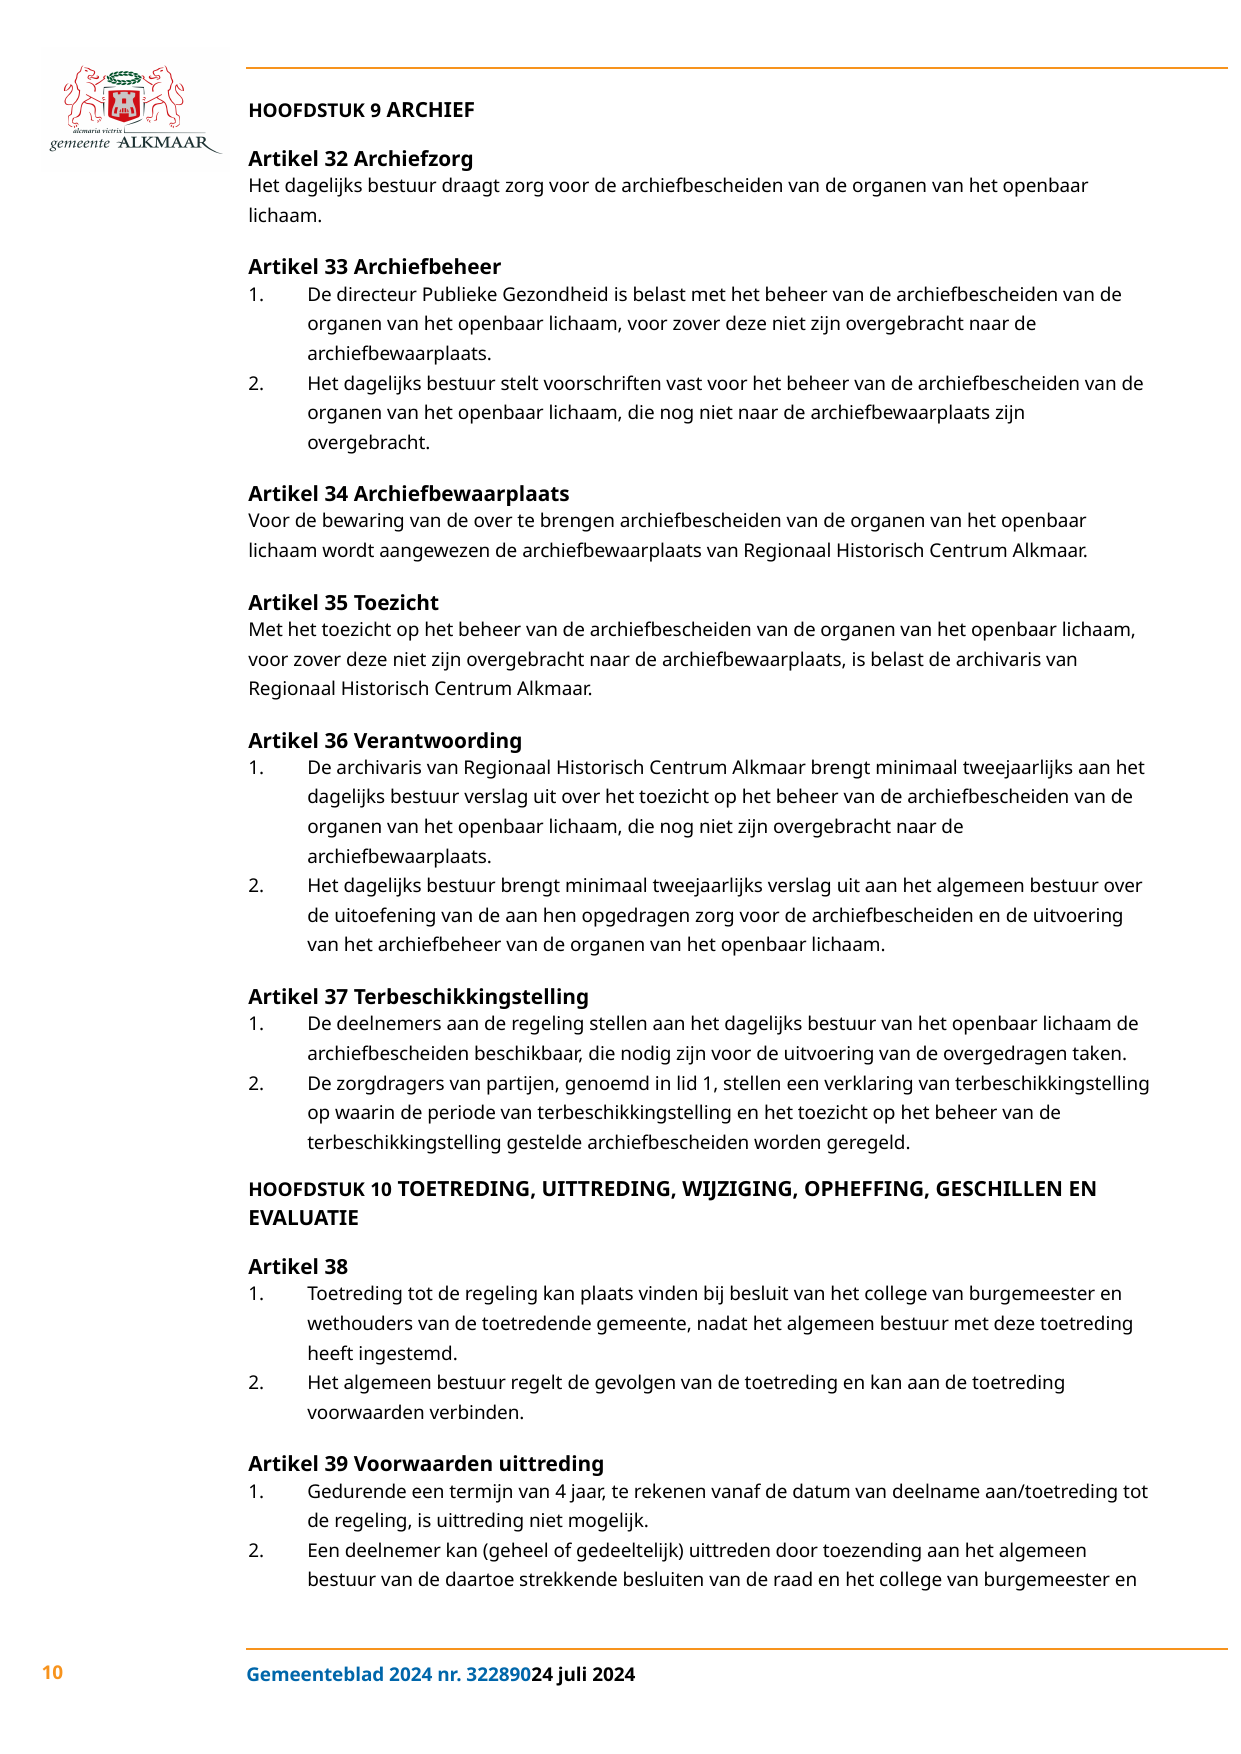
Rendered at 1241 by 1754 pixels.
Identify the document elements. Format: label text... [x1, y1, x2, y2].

text Het dagelijks bestuur draagt zorg voor de archiefbescheiden van de organen van het openbaar lichaam. [248, 172, 1152, 228]
list Gedurende een termijn van 4 jaar, te rekenen vanaf de datum van deelname aan/toetreding tot de regeling, is uittreding niet mogelijk. [248, 1478, 1152, 1533]
text Artikel 39 Voorwaarden uittreding [248, 1449, 1152, 1478]
list De deelnemers aan de regeling stellen aan het dagelijks bestuur van het openbaar lichaam de archiefbescheiden beschikbaar, die nodig zijn voor de uitvoering van de overgedragen taken. [248, 1011, 1152, 1066]
list Toetreding tot de regeling kan plaats vinden bij besluit van het college van burgemeester en wethouders van de toetredende gemeente, nadat het algemeen bestuur met deze toetreding heeft ingestemd. [248, 1281, 1152, 1366]
list De archivaris van Regionaal Historisch Centrum Alkmaar brengt minimaal tweejaarlijks aan het dagelijks bestuur verslag uit over het toezicht op het beheer van de archiefbescheiden van de organen van het openbaar lichaam, die nog niet zijn overgebracht naar de archiefbewaarplaats. [248, 754, 1152, 869]
text Met het toezicht op het beheer van de archiefbescheiden van de organen van het openbaar lichaam, voor zover deze niet zijn overgebracht naar de archiefbewaarplaats, is belast de archivaris van Regionaal Historisch Centrum Alkmaar. [248, 616, 1152, 701]
text Artikel 33 Archiefbeheer [248, 252, 1152, 281]
list De zorgdragers van partijen, genoemd in lid 1, stellen een verklaring van terbeschikkingstelling op waarin de periode van terbeschikkingstelling en het toezicht op het beheer van de terbeschikkingstelling gestelde archiefbescheiden worden geregeld. [248, 1070, 1152, 1154]
list Het dagelijks bestuur stelt voorschriften vast voor het beheer van de archiefbescheiden van de organen van het openbaar lichaam, die nog niet naar de archiefbewaarplaats zijn overgebracht. [248, 370, 1152, 454]
text Artikel 32 Archiefzorg [248, 144, 1152, 172]
text Artikel 38 [248, 1252, 1152, 1281]
text HOOFDSTUK 10 TOETREDING, UITTREDING, WIJZIGING, OPHEFFING, GESCHILLEN EN EVALUATIE [248, 1174, 1152, 1231]
text Artikel 34 Archiefbewaarplaats [248, 479, 1152, 508]
picture [41, 47, 231, 172]
list Een deelnemer kan (geheel of gedeeltelijk) uittreden door toezending aan het algemeen bestuur van de daartoe strekkende besluiten van de raad en het college van burgemeester en [248, 1537, 1152, 1592]
list De directeur Publieke Gezondheid is belast met het beheer van de archiefbescheiden van de organen van het openbaar lichaam, voor zover deze niet zijn overgebracht naar de archiefbewaarplaats. [248, 281, 1152, 366]
text Artikel 36 Verantwoording [248, 726, 1152, 754]
text Voor de bewaring van de over te brengen archiefbescheiden van de organen van het openbaar lichaam wordt aangewezen de archiefbewaarplaats van Regionaal Historisch Centrum Alkmaar. [248, 508, 1152, 563]
text Artikel 35 Toezicht [248, 588, 1152, 616]
text Artikel 37 Terbeschikkingstelling [248, 982, 1152, 1011]
list Het algemeen bestuur regelt de gevolgen van de toetreding en kan aan de toetreding voorwaarden verbinden. [248, 1369, 1152, 1425]
text HOOFDSTUK 9 ARCHIEF [248, 95, 1152, 123]
list Het dagelijks bestuur brengt minimaal tweejaarlijks verslag uit aan het algemeen bestuur over de uitoefening van de aan hen opgedragen zorg voor de archiefbescheiden en de uitvoering van het archiefbeheer van de organen van het openbaar lichaam. [248, 872, 1152, 957]
